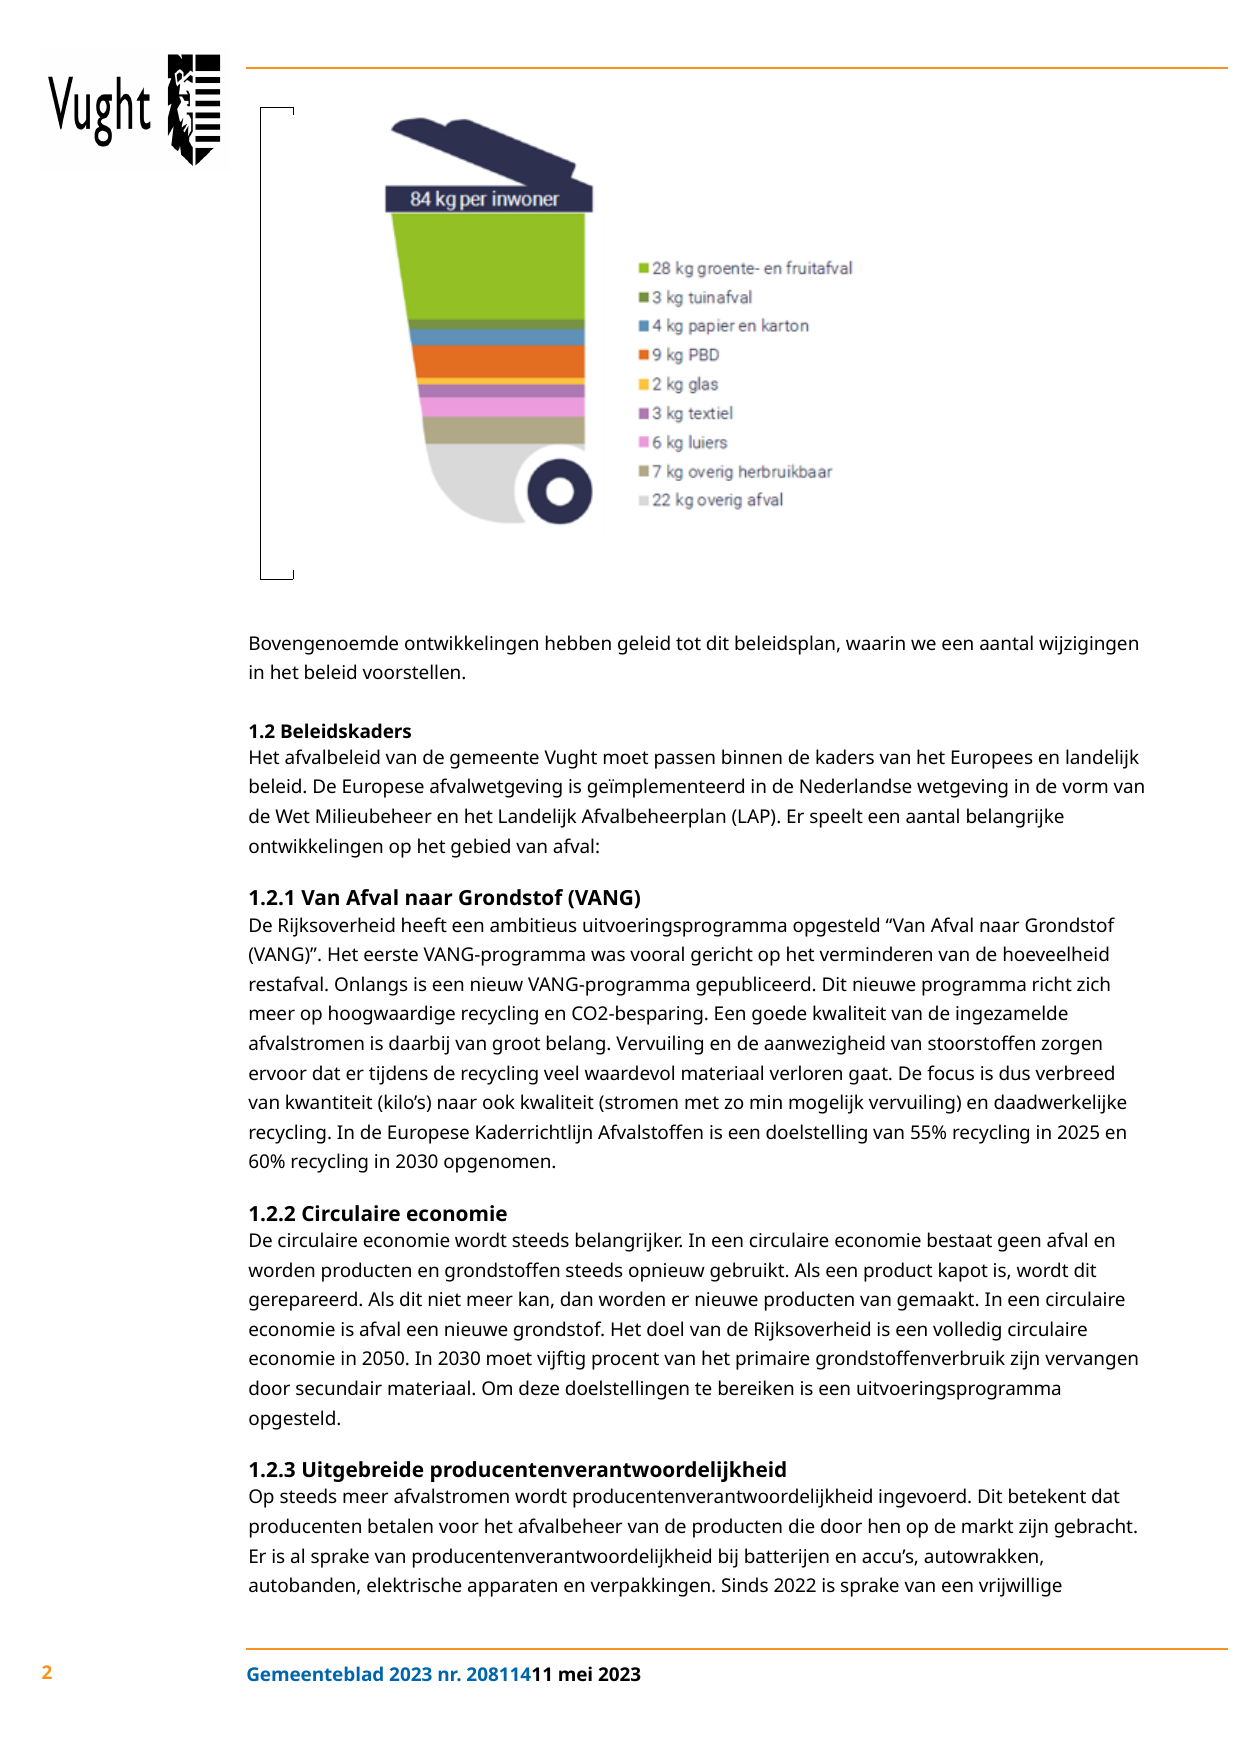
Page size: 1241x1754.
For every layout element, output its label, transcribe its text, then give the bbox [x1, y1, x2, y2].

text De circulaire economie wordt steeds belangrijker. In een circulaire economie bestaat geen afval en worden producten en grondstoffen steeds opnieuw gebruikt. Als een product kapot is, wordt dit gerepareerd. Als dit niet meer kan, dan worden er nieuwe producten van gemaakt. In een circulaire economie is afval een nieuwe grondstof. Het doel van de Rijksoverheid is een volledig circulaire economie in 2050. In 2030 moet vijftig procent van het primaire grondstoffenverbruik zijn vervangen door secundair materiaal. Om deze doelstellingen te bereiken is een uitvoeringsprogramma opgesteld. [248, 1227, 1152, 1431]
text 1.2.3 Uitgebreide producentenverantwoordelijkheid [248, 1455, 1152, 1484]
text Het afvalbeleid van de gemeente Vught moet passen binnen de kaders van het Europees en landelijk beleid. De Europese afvalwetgeving is geïmplementeerd in de Nederlandse wetgeving in de vorm van de Wet Milieubeheer en het Landelijk Afvalbeheerplan (LAP). Er speelt een aantal belangrijke ontwikkelingen op het gebied van afval: [248, 744, 1152, 859]
text 1.2.2 Circulaire economie [248, 1199, 1152, 1227]
text De Rijksoverheid heeft een ambitieus uitvoeringsprogramma opgesteld “Van Afval naar Grondstof (VANG)”. Het eerste VANG-programma was vooral gericht op het verminderen van de hoeveelheid restafval. Onlangs is een nieuw VANG-programma gepubliceerd. Dit nieuwe programma richt zich meer op hoogwaardige recycling en CO2-besparing. Een goede kwaliteit van de ingezamelde afvalstromen is daarbij van groot belang. Vervuiling en de aanwezigheid van stoorstoffen zorgen ervoor dat er tijdens de recycling veel waardevol materiaal verloren gaat. De focus is dus verbreed van kwantiteit (kilo’s) naar ook kwaliteit (stromen met zo min mogelijk vervuiling) en daadwerkelijke recycling. In de Europese Kaderrichtlijn Afvalstoffen is een doelstelling van 55% recycling in 2025 en 60% recycling in 2030 opgenomen. [248, 912, 1152, 1174]
picture [41, 47, 231, 172]
text Bovengenoemde ontwikkelingen hebben geleid tot dit beleidsplan, waarin we een aantal wijzigingen in het beleid voorstellen. [248, 630, 1152, 685]
text 1.2.1 Van Afval naar Grondstof (VANG) [248, 883, 1152, 912]
text 1.2 Beleidskaders [248, 718, 1152, 744]
text Op steeds meer afvalstromen wordt producentenverantwoordelijkheid ingevoerd. Dit betekent dat producenten betalen voor het afvalbeheer van de producten die door hen op de markt zijn gebracht. Er is al sprake van producentenverantwoordelijkheid bij batterijen en accu’s, autowrakken, autobanden, elektrische apparaten en verpakkingen. Sinds 2022 is sprake van een vrijwillige [248, 1484, 1152, 1598]
picture [268, 115, 860, 570]
